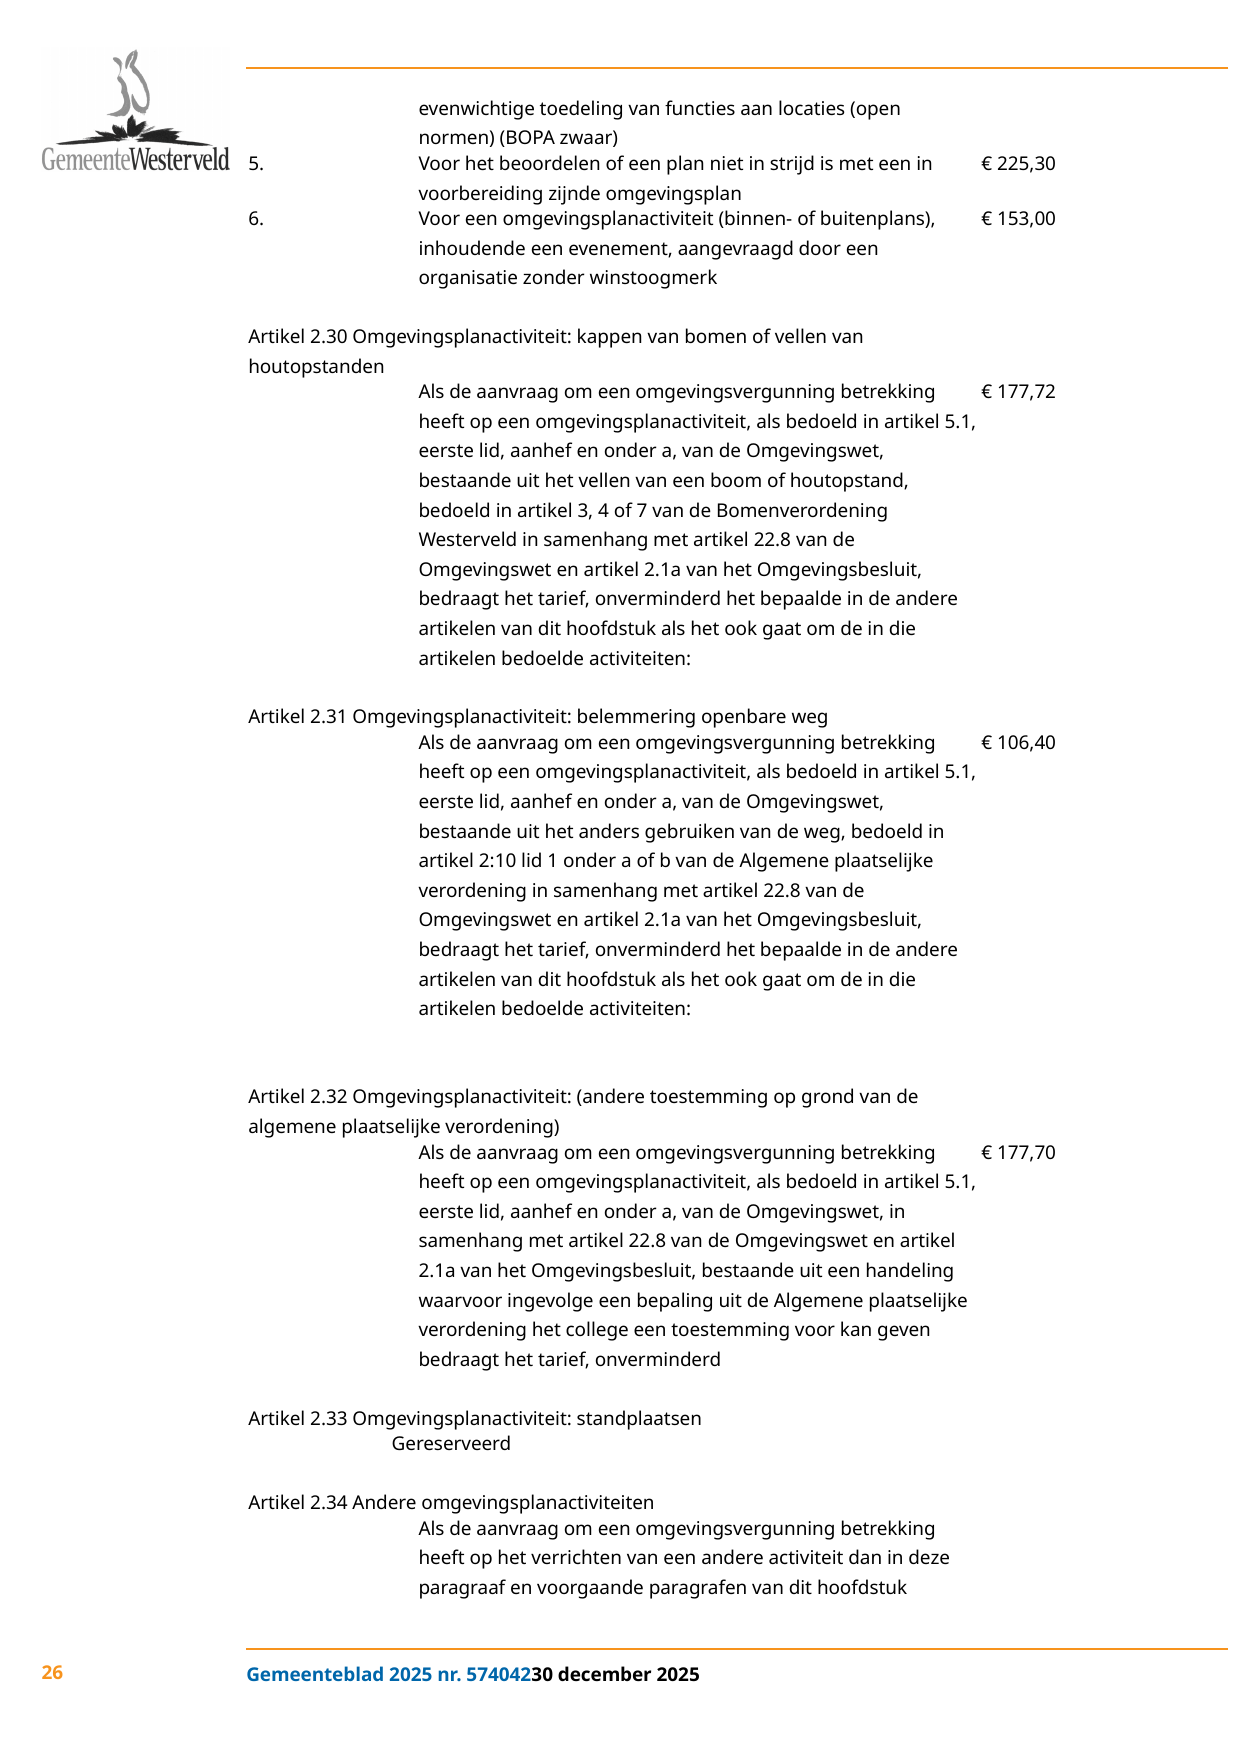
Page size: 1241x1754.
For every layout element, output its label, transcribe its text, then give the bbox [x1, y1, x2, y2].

table_header [981, 1084, 1152, 1139]
table_cell Gereserveerd [391, 1430, 1008, 1456]
table_cell [1008, 1430, 1152, 1456]
table_header Artikel 2.30 Omgevingsplanactiviteit: kappen van bomen of vellen van houtopstanden [248, 323, 981, 378]
table_cell [981, 95, 1152, 150]
table_header Artikel 2.34 Andere omgevingsplanactiviteiten [248, 1489, 981, 1515]
table_cell [981, 1515, 1152, 1600]
table_cell € 106,40 [981, 729, 1152, 1021]
table_cell € 153,00 [981, 205, 1152, 290]
table_cell € 225,30 [981, 150, 1152, 205]
table_header [981, 704, 1152, 729]
table_cell [248, 95, 418, 150]
table_cell € 177,70 [981, 1139, 1152, 1372]
table_header Artikel 2.32 Omgevingsplanactiviteit: (andere toestemming op grond van de algemene plaatselijke verordening) [248, 1084, 981, 1139]
table_cell evenwichtige toedeling van functies aan locaties (open normen) (BOPA zwaar) [418, 95, 981, 150]
table_header [981, 1489, 1152, 1515]
table_cell Als de aanvraag om een omgevingsvergunning betrekking heeft op een omgevingsplanactiviteit, als bedoeld in artikel 5.1, eerste lid, aanhef en onder a, van de Omgevingswet, in samenhang met artikel 22.8 van de Omgevingswet en artikel 2.1a van het Omgevingsbesluit, bestaande uit een handeling waarvoor ingevolge een bepaling uit de Algemene plaatselijke verordening het college een toestemming voor kan geven bedraagt het tarief, onverminderd [418, 1139, 981, 1372]
table_header [981, 323, 1152, 378]
table_cell Als de aanvraag om een omgevingsvergunning betrekking heeft op het verrichten van een andere activiteit dan in deze paragraaf en voorgaande paragrafen van dit hoofdstuk [418, 1515, 981, 1600]
table_header [865, 1405, 1152, 1430]
table_cell € 177,72 [981, 379, 1152, 671]
table_cell [248, 379, 418, 671]
table_cell Als de aanvraag om een omgevingsvergunning betrekking heeft op een omgevingsplanactiviteit, als bedoeld in artikel 5.1, eerste lid, aanhef en onder a, van de Omgevingswet, bestaande uit het vellen van een boom of houtopstand, bedoeld in artikel 3, 4 of 7 van de Bomenverordening Westerveld in samenhang met artikel 22.8 van de Omgevingswet en artikel 2.1a van het Omgevingsbesluit, bedraagt het tarief, onverminderd het bepaalde in de andere artikelen van dit hoofdstuk als het ook gaat om de in die artikelen bedoelde activiteiten: [418, 379, 981, 671]
table_cell Als de aanvraag om een omgevingsvergunning betrekking heeft op een omgevingsplanactiviteit, als bedoeld in artikel 5.1, eerste lid, aanhef en onder a, van de Omgevingswet, bestaande uit het anders gebruiken van de weg, bedoeld in artikel 2:10 lid 1 onder a of b van de Algemene plaatselijke verordening in samenhang met artikel 22.8 van de Omgevingswet en artikel 2.1a van het Omgevingsbesluit, bedraagt het tarief, onverminderd het bepaalde in de andere artikelen van dit hoofdstuk als het ook gaat om de in die artikelen bedoelde activiteiten: [418, 729, 981, 1021]
table_cell [248, 1139, 418, 1372]
table_cell [248, 729, 418, 1021]
picture [41, 47, 231, 172]
table_header Artikel 2.31 Omgevingsplanactiviteit: belemmering openbare weg [248, 704, 981, 729]
table_cell 5. [248, 150, 418, 205]
table_cell Voor een omgevingsplanactiviteit (binnen- of buitenplans), inhoudende een evenement, aangevraagd door een organisatie zonder winstoogmerk [418, 205, 981, 290]
table_cell [248, 1515, 418, 1600]
table_cell Voor het beoordelen of een plan niet in strijd is met een in voorbereiding zijnde omgevingsplan [418, 150, 981, 205]
table_cell 6. [248, 205, 418, 290]
table_cell [248, 1430, 391, 1456]
table_header Artikel 2.33 Omgevingsplanactiviteit: standplaatsen [248, 1405, 865, 1430]
